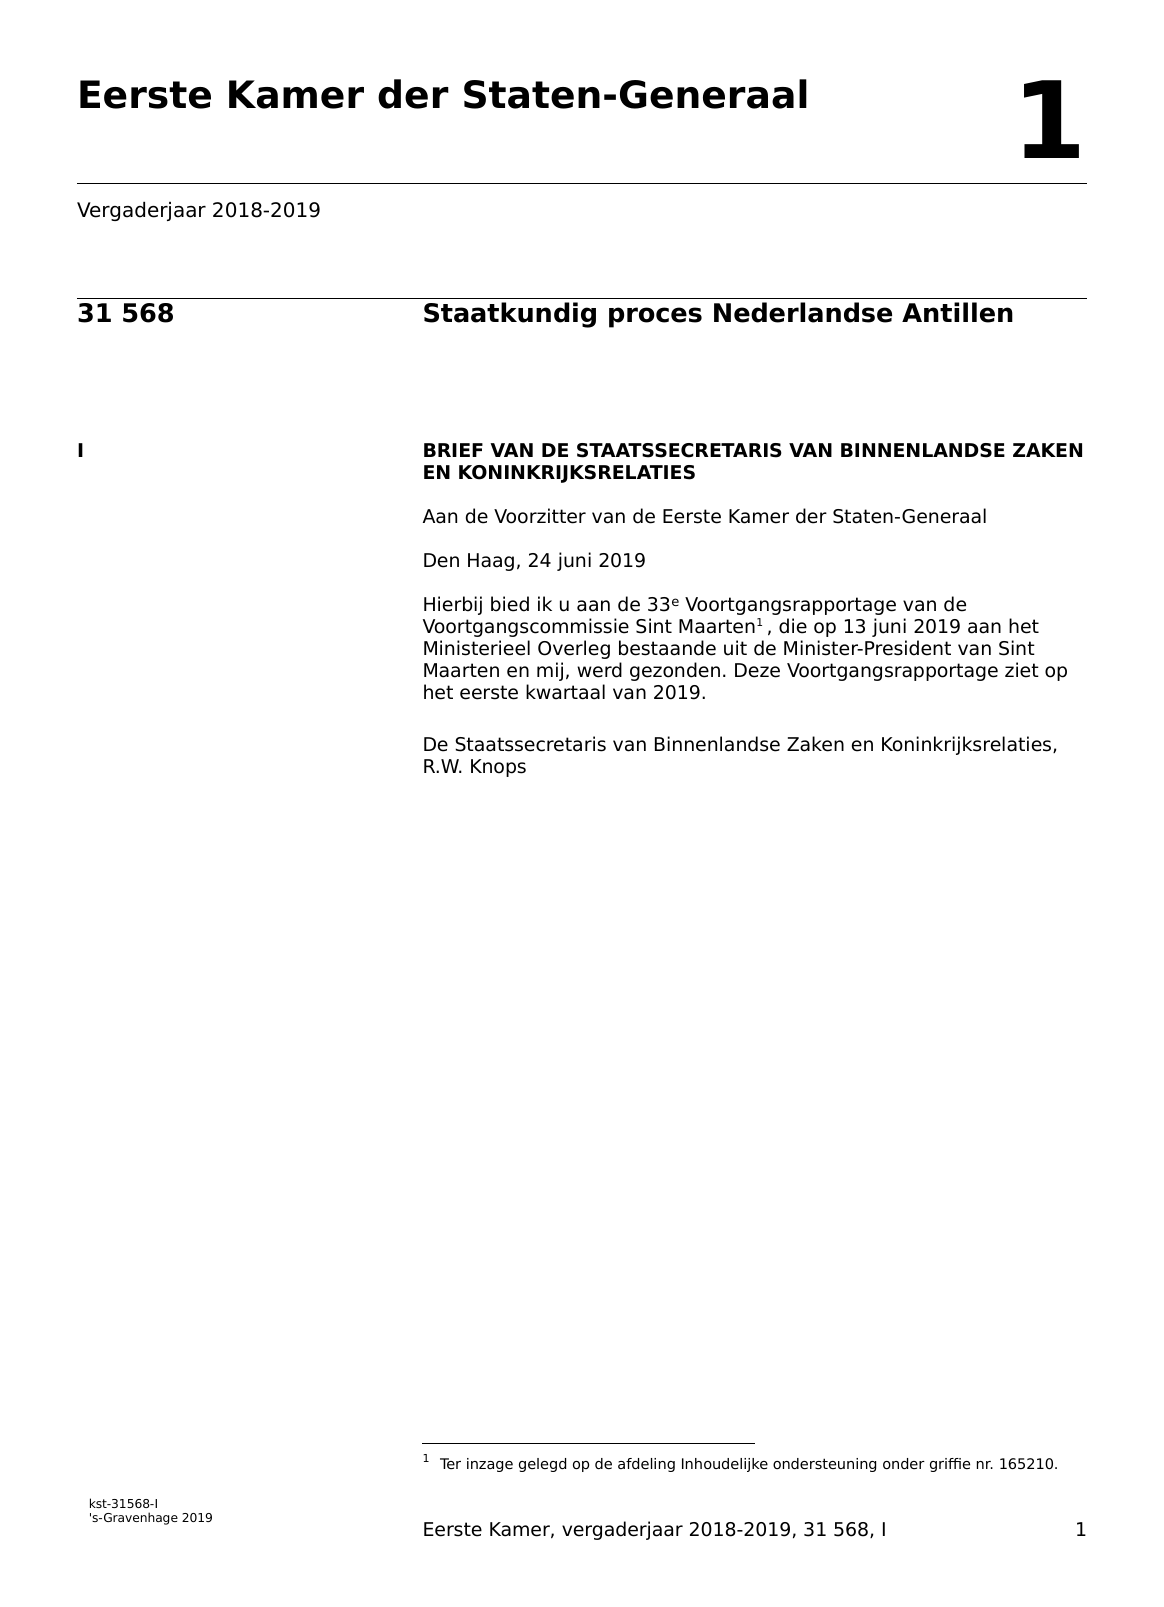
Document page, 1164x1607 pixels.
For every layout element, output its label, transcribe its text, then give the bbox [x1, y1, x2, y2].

text kst-31568-I [88, 1497, 323, 1511]
text 's-Gravenhage 2019 [88, 1511, 323, 1525]
text Hierbij bied ik u aan de 33e Voortgangsrapportage van de Voortgangscommissie Sint Maarten, die op 13 juni 2019 aan het Ministerieel Overleg bestaande uit de Minister-President van Sint Maarten en mij, werd gezonden. Deze Voortgangsrapportage ziet op het eerste kwartaal van 2019. [422, 594, 1087, 704]
text Den Haag, 24 juni 2019 [422, 550, 1087, 572]
subtitle 31 568 Staatkundig proces Nederlandse Antillen [77, 299, 1087, 329]
table_cell Vergaderjaar 2018-2019 [77, 184, 1087, 298]
text De Staatssecretaris van Binnenlandse Zaken en Koninkrijksrelaties, R.W. Knops [422, 734, 1087, 778]
text Ter inzage gelegd op de afdeling Inhoudelijke ondersteuning onder griffie nr. 165210. [422, 1452, 1087, 1474]
subtitle I BRIEF VAN DE STAATSSECRETARIS VAN BINNENLANDSE ZAKEN EN KONINKRIJKSRELATIES [77, 440, 1087, 484]
text Aan de Voorzitter van de Eerste Kamer der Staten-Generaal [422, 506, 1087, 528]
table_header Eerste Kamer der Staten-Generaal [77, 59, 886, 183]
table_header 1 [886, 59, 1087, 183]
